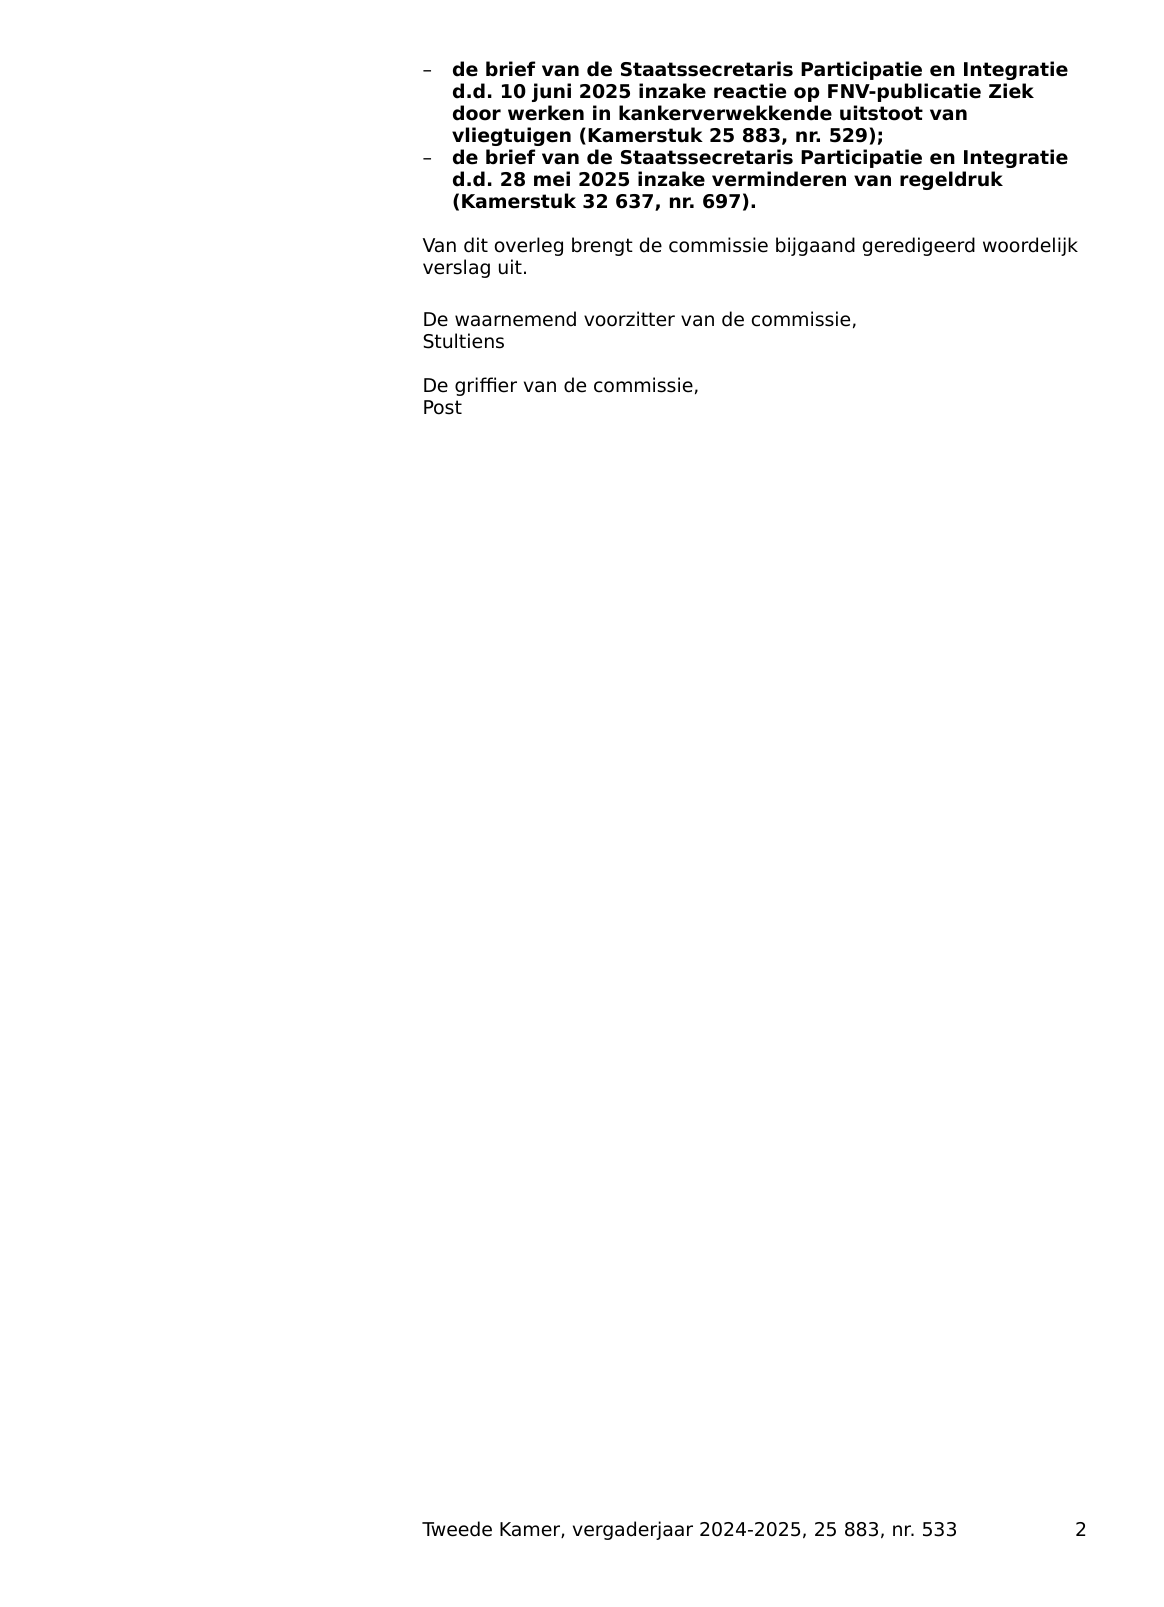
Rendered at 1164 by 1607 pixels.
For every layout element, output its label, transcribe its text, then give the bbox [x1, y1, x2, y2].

text Van dit overleg brengt de commissie bijgaand geredigeerd woordelijk verslag uit. [422, 235, 1087, 279]
text De griffier van de commissie, Post [422, 375, 1087, 419]
text – de brief van de Staatssecretaris Participatie en Integratie d.d. 10 juni 2025 inzake reactie op FNV-publicatie Ziek door werken in kankerverwekkende uitstoot van vliegtuigen (Kamerstuk 25 883, nr. 529); [422, 59, 1087, 147]
text De waarnemend voorzitter van de commissie, Stultiens [422, 309, 1087, 353]
text – de brief van de Staatssecretaris Participatie en Integratie d.d. 28 mei 2025 inzake verminderen van regeldruk (Kamerstuk 32 637, nr. 697). [422, 147, 1087, 213]
